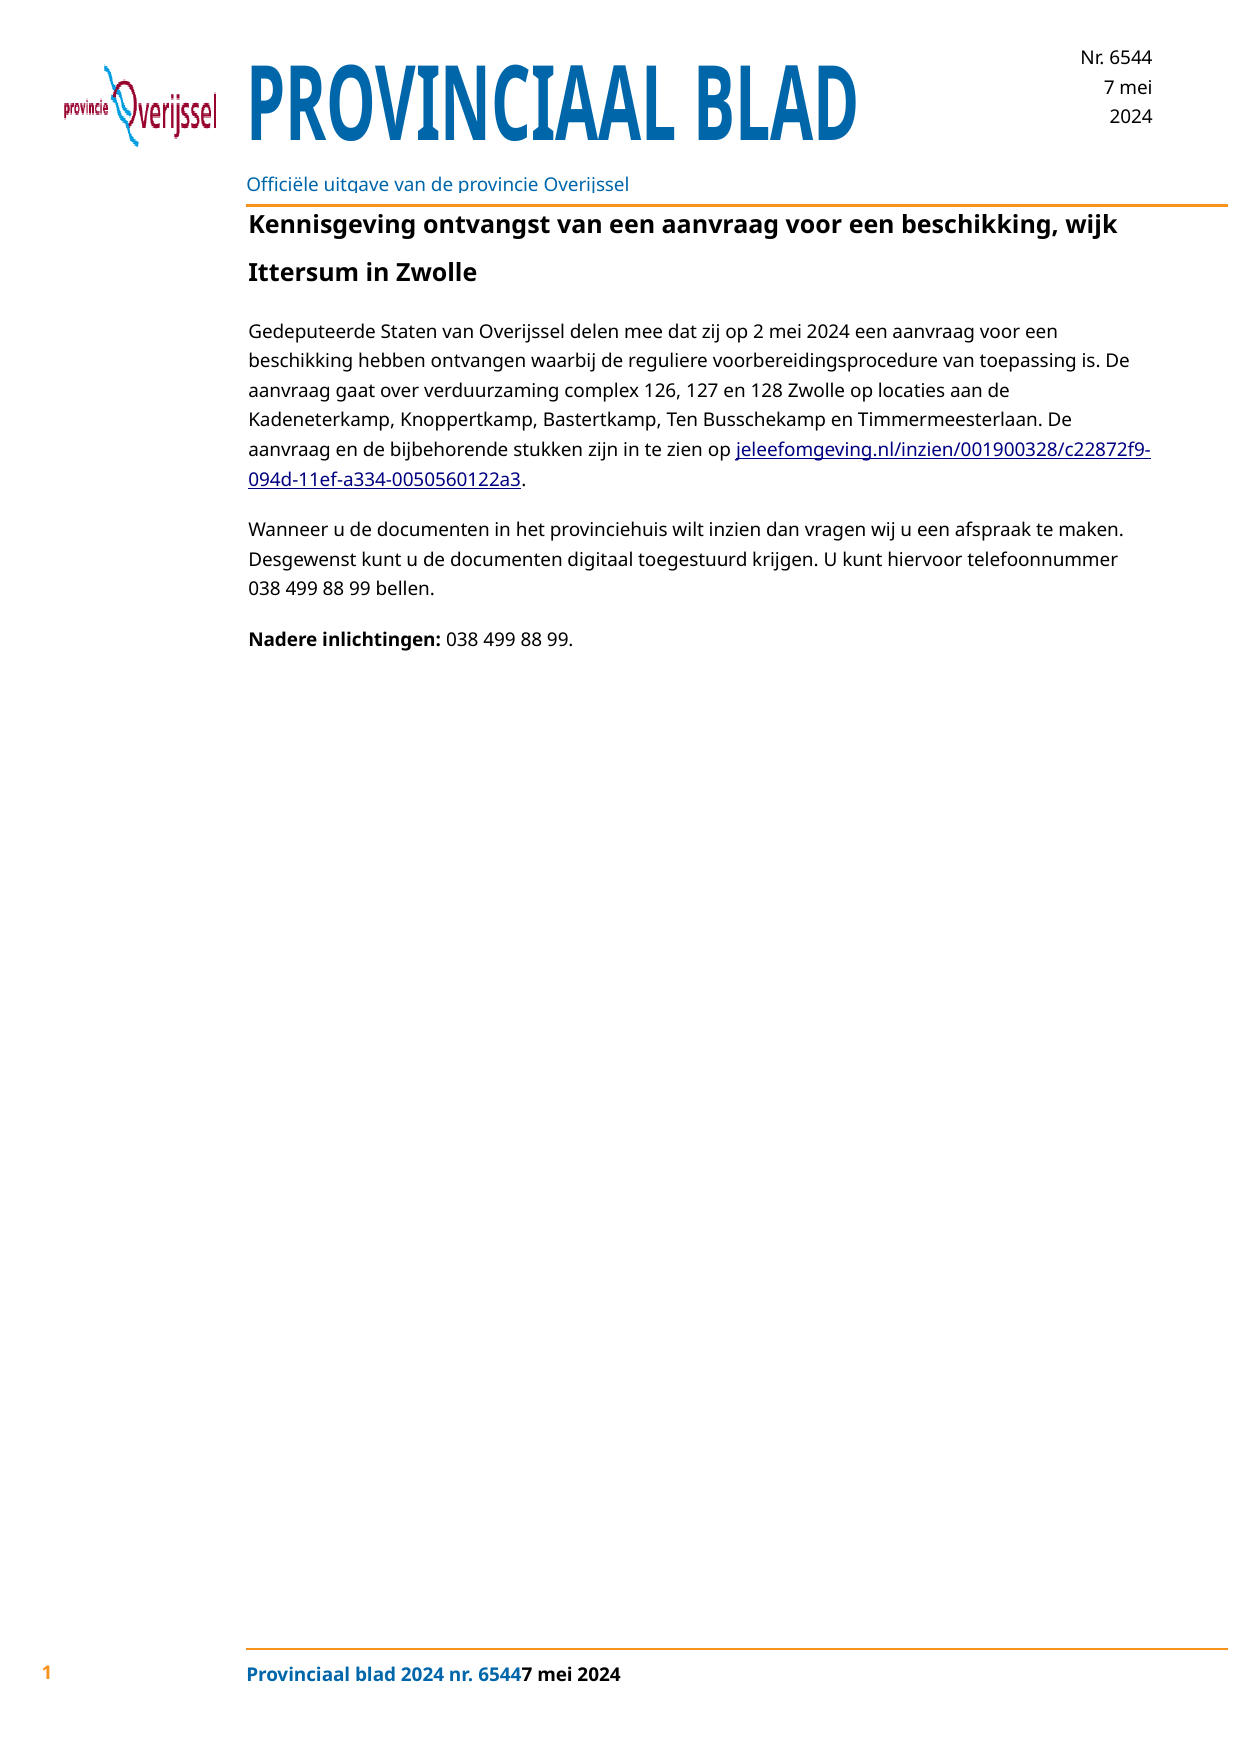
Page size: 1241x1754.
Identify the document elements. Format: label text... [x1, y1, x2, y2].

text Kennisgeving ontvangst van een aanvraag voor een beschikking, wijk Ittersum in Zwolle [248, 207, 1152, 288]
text Wanneer u de documenten in het provinciehuis wilt inzien dan vragen wij u een afspraak te maken. Desgewenst kunt u de documenten digitaal toegestuurd krijgen. U kunt hiervoor telefoonnummer 038 499 88 99 bellen. [248, 516, 1152, 601]
text Gedeputeerde Staten van Overijssel delen mee dat zij op 2 mei 2024 een aanvraag voor een beschikking hebben ontvangen waarbij de reguliere voorbereidingsprocedure van toepassing is. De aanvraag gaat over verduurzaming complex 126, 127 en 128 Zwolle op locaties aan de Kadeneterkamp, Knoppertkamp, Bastertkamp, Ten Busschekamp en Timmermeesterlaan. De aanvraag en de bijbehorende stukken zijn in te zien op jeleefomgeving.nl/inzien/001900328/c22872f9-094d-11ef-a334-0050560122a3. [248, 318, 1152, 492]
picture [41, 47, 231, 172]
text Nadere inlichtingen: 038 499 88 99. [248, 626, 1152, 652]
